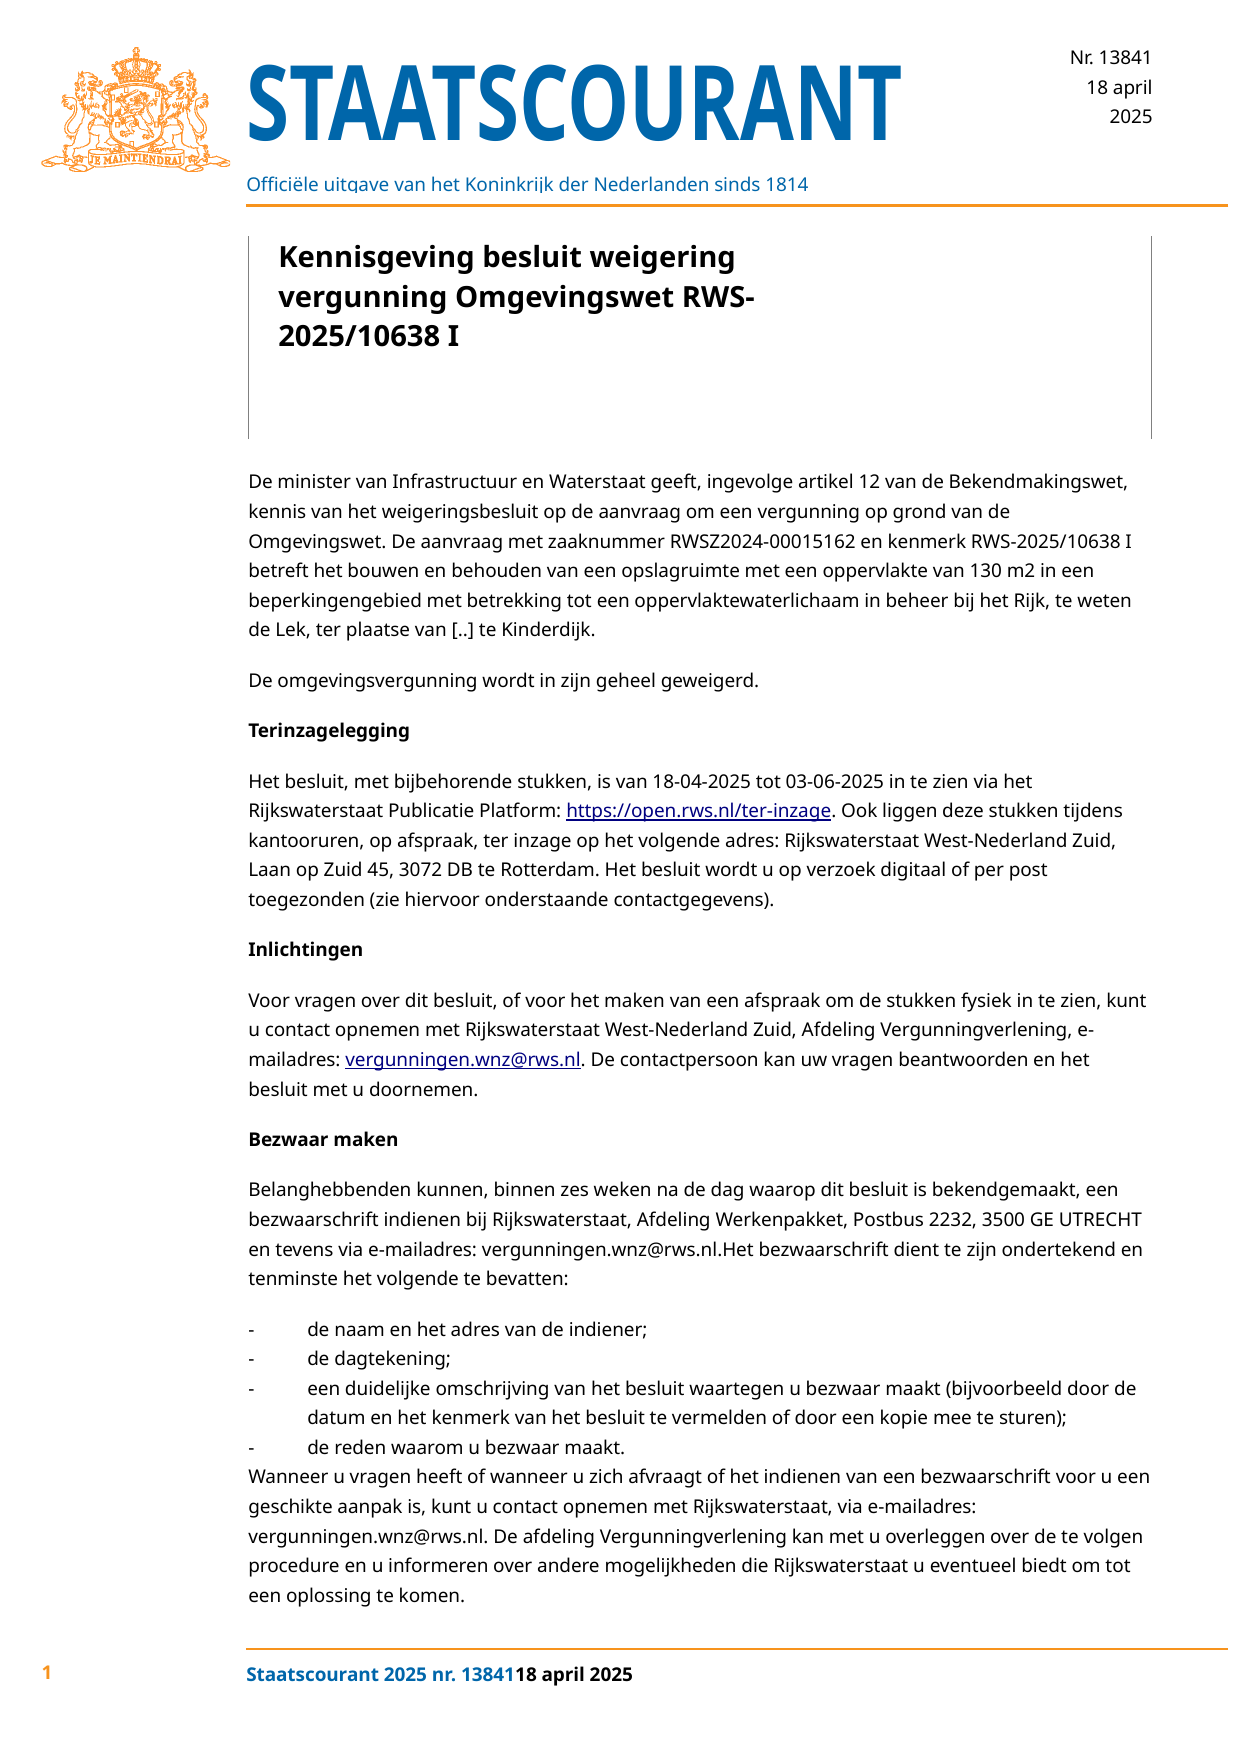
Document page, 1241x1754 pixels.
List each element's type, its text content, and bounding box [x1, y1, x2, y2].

text Belanghebbenden kunnen, binnen zes weken na de dag waarop dit besluit is bekendgemaakt, een bezwaarschrift indienen bij Rijkswaterstaat, Afdeling Werkenpakket, Postbus 2232, 3500 GE UTRECHT en tevens via e-mailadres: vergunningen.wnz@rws.nl.Het bezwaarschrift dient te zijn ondertekend en tenminste het volgende te bevatten: [248, 1177, 1152, 1291]
list de dagtekening; [248, 1345, 1152, 1371]
list de reden waarom u bezwaar maakt. [248, 1434, 1152, 1460]
table_header [850, 414, 1151, 439]
picture [912, 236, 1090, 414]
picture [41, 47, 231, 172]
text De omgevingsvergunning wordt in zijn geheel geweigerd. [248, 667, 1152, 693]
text Inlichtingen [248, 937, 1152, 962]
text De minister van Infrastructuur en Waterstaat geeft, ingevolge artikel 12 van de Bekendmakingswet, kennis van het weigeringsbesluit op de aanvraag om een vergunning op grond van de Omgevingswet. De aanvraag met zaaknummer RWSZ2024-00015162 en kenmerk RWS-2025/10638 I betreft het bouwen en behouden van een opslagruimte met een oppervlakte van 130 m2 in een beperkingengebied met betrekking tot een oppervlaktewaterlichaam in beheer bij het Rijk, te weten de Lek, ter plaatse van [..] te Kinderdijk. [248, 469, 1152, 642]
list de naam en het adres van de indiener; [248, 1316, 1152, 1341]
table_header [850, 236, 912, 413]
table_header [1090, 236, 1151, 413]
text Wanneer u vragen heeft of wanneer u zich afvraagt of het indienen van een bezwaarschrift voor u een geschikte aanpak is, kunt u contact opnemen met Rijkswaterstaat, via e-mailadres: vergunningen.wnz@rws.nl. De afdeling Vergunningverlening kan met u overleggen over de te volgen procedure en u informeren over andere mogelijkheden die Rijkswaterstaat u eventueel biedt om tot een oplossing te komen. [248, 1464, 1152, 1608]
text Terinzagelegging [248, 717, 1152, 743]
table_header Kennisgeving besluit weigering vergunning Omgevingswet RWS-2025/10638 I [249, 236, 850, 439]
text Het besluit, met bijbehorende stukken, is van 18-04-2025 tot 03-06-2025 in te zien via het Rijkswaterstaat Publicatie Platform: https://open.rws.nl/ter-inzage. Ook liggen deze stukken tijdens kantooruren, op afspraak, ter inzage op het volgende adres: Rijkswaterstaat West-Nederland Zuid, Laan op Zuid 45, 3072 DB te Rotterdam. Het besluit wordt u op verzoek digitaal of per post toegezonden (zie hiervoor onderstaande contactgegevens). [248, 768, 1152, 912]
list een duidelijke omschrijving van het besluit waartegen u bezwaar maakt (bijvoorbeeld door de datum en het kenmerk van het besluit te vermelden of door een kopie mee te sturen); [248, 1375, 1152, 1430]
text Bezwaar maken [248, 1126, 1152, 1152]
text Voor vragen over dit besluit, of voor het maken van een afspraak om de stukken fysiek in te zien, kunt u contact opnemen met Rijkswaterstaat West-Nederland Zuid, Afdeling Vergunningverlening, e-mailadres: vergunningen.wnz@​rws.nl. De contactpersoon kan uw vragen beantwoorden en het besluit met u doornemen. [248, 987, 1152, 1101]
